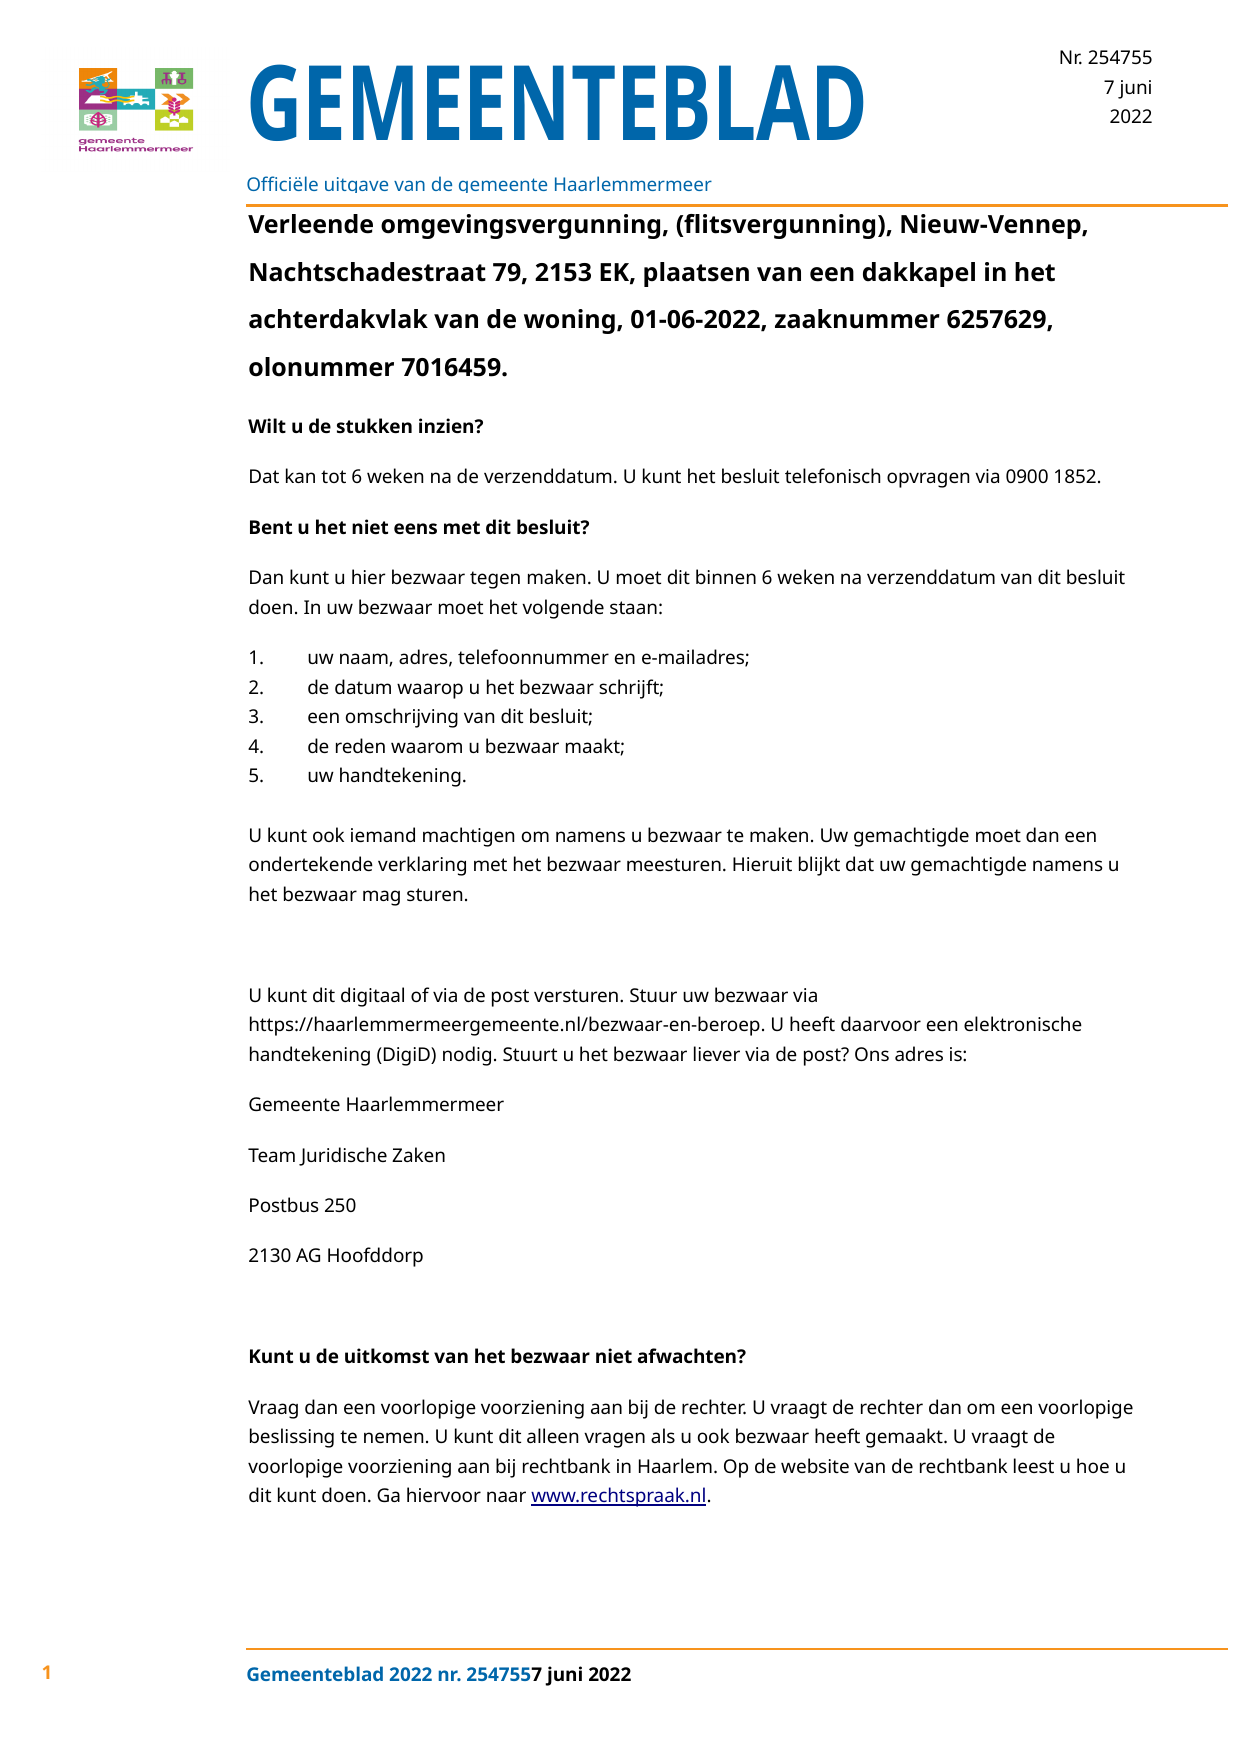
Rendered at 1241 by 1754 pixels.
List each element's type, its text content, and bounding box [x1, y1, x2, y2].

text U kunt dit digitaal of via de post versturen. Stuur uw bezwaar via https://haarlemmermeergemeente.nl/bezwaar-en-beroep. U heeft daarvoor een elektronische handtekening (DigiD) nodig. Stuurt u het bezwaar liever via de post? Ons adres is: [248, 982, 1152, 1067]
text Postbus 250 [248, 1192, 1152, 1218]
text Gemeente Haarlemmermeer [248, 1091, 1152, 1117]
text Dan kunt u hier bezwaar tegen maken. U moet dit binnen 6 weken na verzenddatum van dit besluit doen. In uw bezwaar moet het volgende staan: [248, 564, 1152, 620]
text Kunt u de uitkomst van het bezwaar niet afwachten? [248, 1343, 1152, 1369]
text Verleende omgevingsvergunning, (flitsvergunning), Nieuw-Vennep, Nachtschadestraat 79, 2153 EK, plaatsen van een dakkapel in het achterdakvlak van de woning, 01-06-2022, zaaknummer 6257629, olonummer 7016459. [248, 207, 1152, 384]
text Wilt u de stukken inzien? [248, 413, 1152, 439]
picture [41, 47, 231, 172]
text Vraag dan een voorlopige voorziening aan bij de rechter. U vraagt de rechter dan om een voorlopige beslissing te nemen. U kunt dit alleen vragen als u ook bezwaar heeft gemaakt. U vraagt de voorlopige voorziening aan bij rechtbank in Haarlem. Op de website van de rechtbank leest u hoe u dit kunt doen. Ga hiervoor naar www.rechtspraak.nl. [248, 1394, 1152, 1508]
list een omschrijving van dit besluit; [248, 703, 1152, 729]
text Team Juridische Zaken [248, 1142, 1152, 1168]
text Dat kan tot 6 weken na de verzenddatum. U kunt het besluit telefonisch opvragen via 0900 1852. [248, 463, 1152, 489]
text U kunt ook iemand machtigen om namens u bezwaar te maken. Uw gemachtigde moet dan een ondertekende verklaring met het bezwaar meesturen. Hieruit blijkt dat uw gemachtigde namens u het bezwaar mag sturen. [248, 822, 1152, 907]
list de datum waarop u het bezwaar schrijft; [248, 674, 1152, 700]
text Bent u het niet eens met dit besluit? [248, 514, 1152, 540]
list uw handtekening. [248, 763, 1152, 788]
list de reden waarom u bezwaar maakt; [248, 733, 1152, 759]
list uw naam, adres, telefoonnummer en e-mailadres; [248, 644, 1152, 670]
text 2130 AG Hoofddorp [248, 1243, 1152, 1268]
